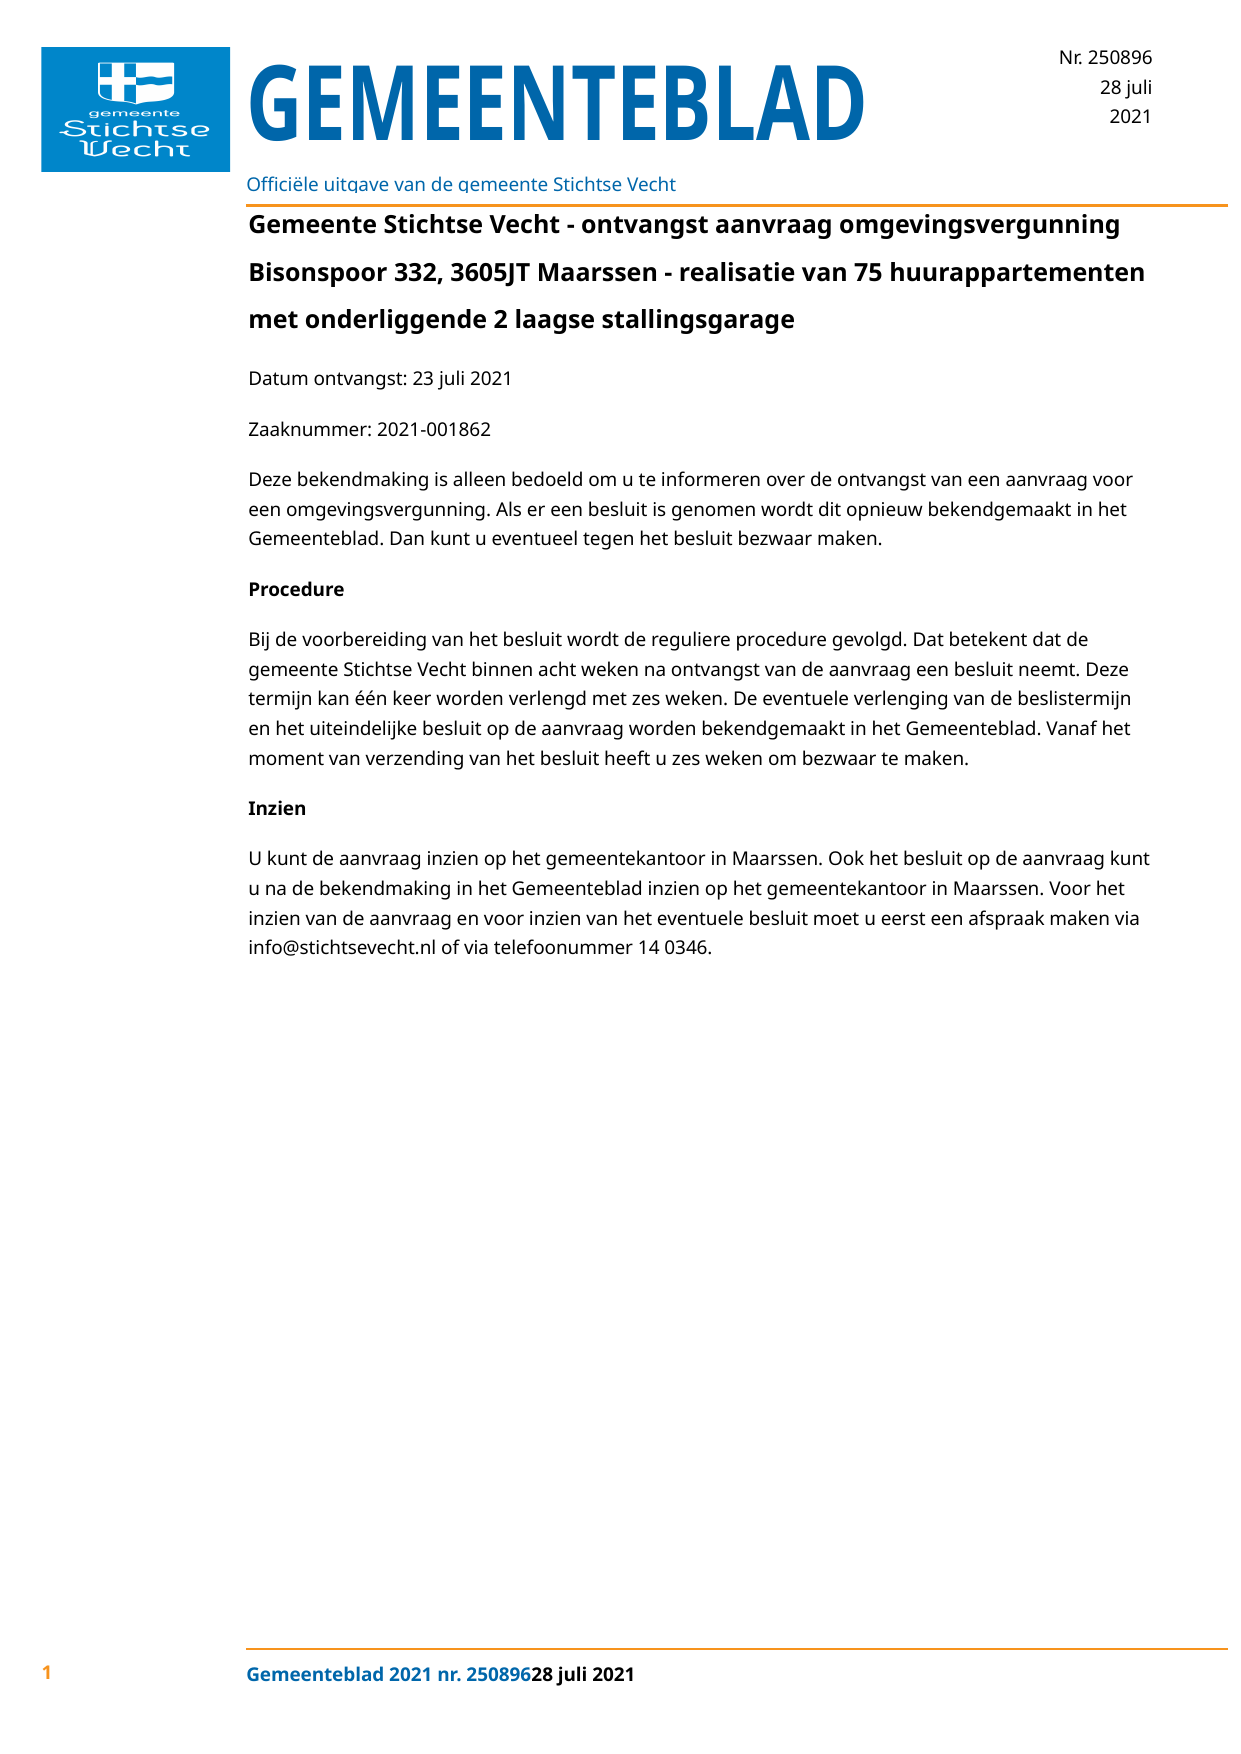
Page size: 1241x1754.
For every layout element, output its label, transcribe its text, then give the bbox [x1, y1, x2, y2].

picture [137, 63, 174, 103]
text Gemeente Stichtse Vecht - ontvangst aanvraag omgevingsvergunning Bisonspoor 332, 3605JT Maarssen - realisatie van 75 huurappartementen met onderliggende 2 laagse stallingsgarage [248, 207, 1152, 336]
text Bij de voorbereiding van het besluit wordt de reguliere procedure gevolgd. Dat betekent dat de gemeente Stichtse Vecht binnen acht weken na ontvangst van de aanvraag een besluit neemt. Deze termijn kan één keer worden verlengd met zes weken. De eventuele verlenging van de beslistermijn en het uiteindelijke besluit op de aanvraag worden bekendgemaakt in het Gemeenteblad. Vanaf het moment van verzending van het besluit heeft u zes weken om bezwaar te maken. [248, 626, 1152, 770]
text Inzien [248, 795, 1152, 821]
text Deze bekendmaking is alleen bedoeld om u te informeren over de ontvangst van een aanvraag voor een omgevingsvergunning. Als er een besluit is genomen wordt dit opnieuw bekendgemaakt in het Gemeenteblad. Dan kunt u eventueel tegen het besluit bezwaar maken. [248, 466, 1152, 551]
text Zaaknummer: 2021-001862 [248, 416, 1152, 442]
text Procedure [248, 576, 1152, 602]
text Datum ontvangst: 23 juli 2021 [248, 366, 1152, 391]
picture [99, 63, 135, 101]
text U kunt de aanvraag inzien op het gemeentekantoor in Maarssen. Ook het besluit op de aanvraag kunt u na de bekendmaking in het Gemeenteblad inzien op het gemeentekantoor in Maarssen. Voor het inzien van de aanvraag en voor inzien van het eventuele besluit moet u eerst een afspraak maken via info@stichtsevecht.nl of via telefoonummer 14 0346. [248, 846, 1152, 960]
